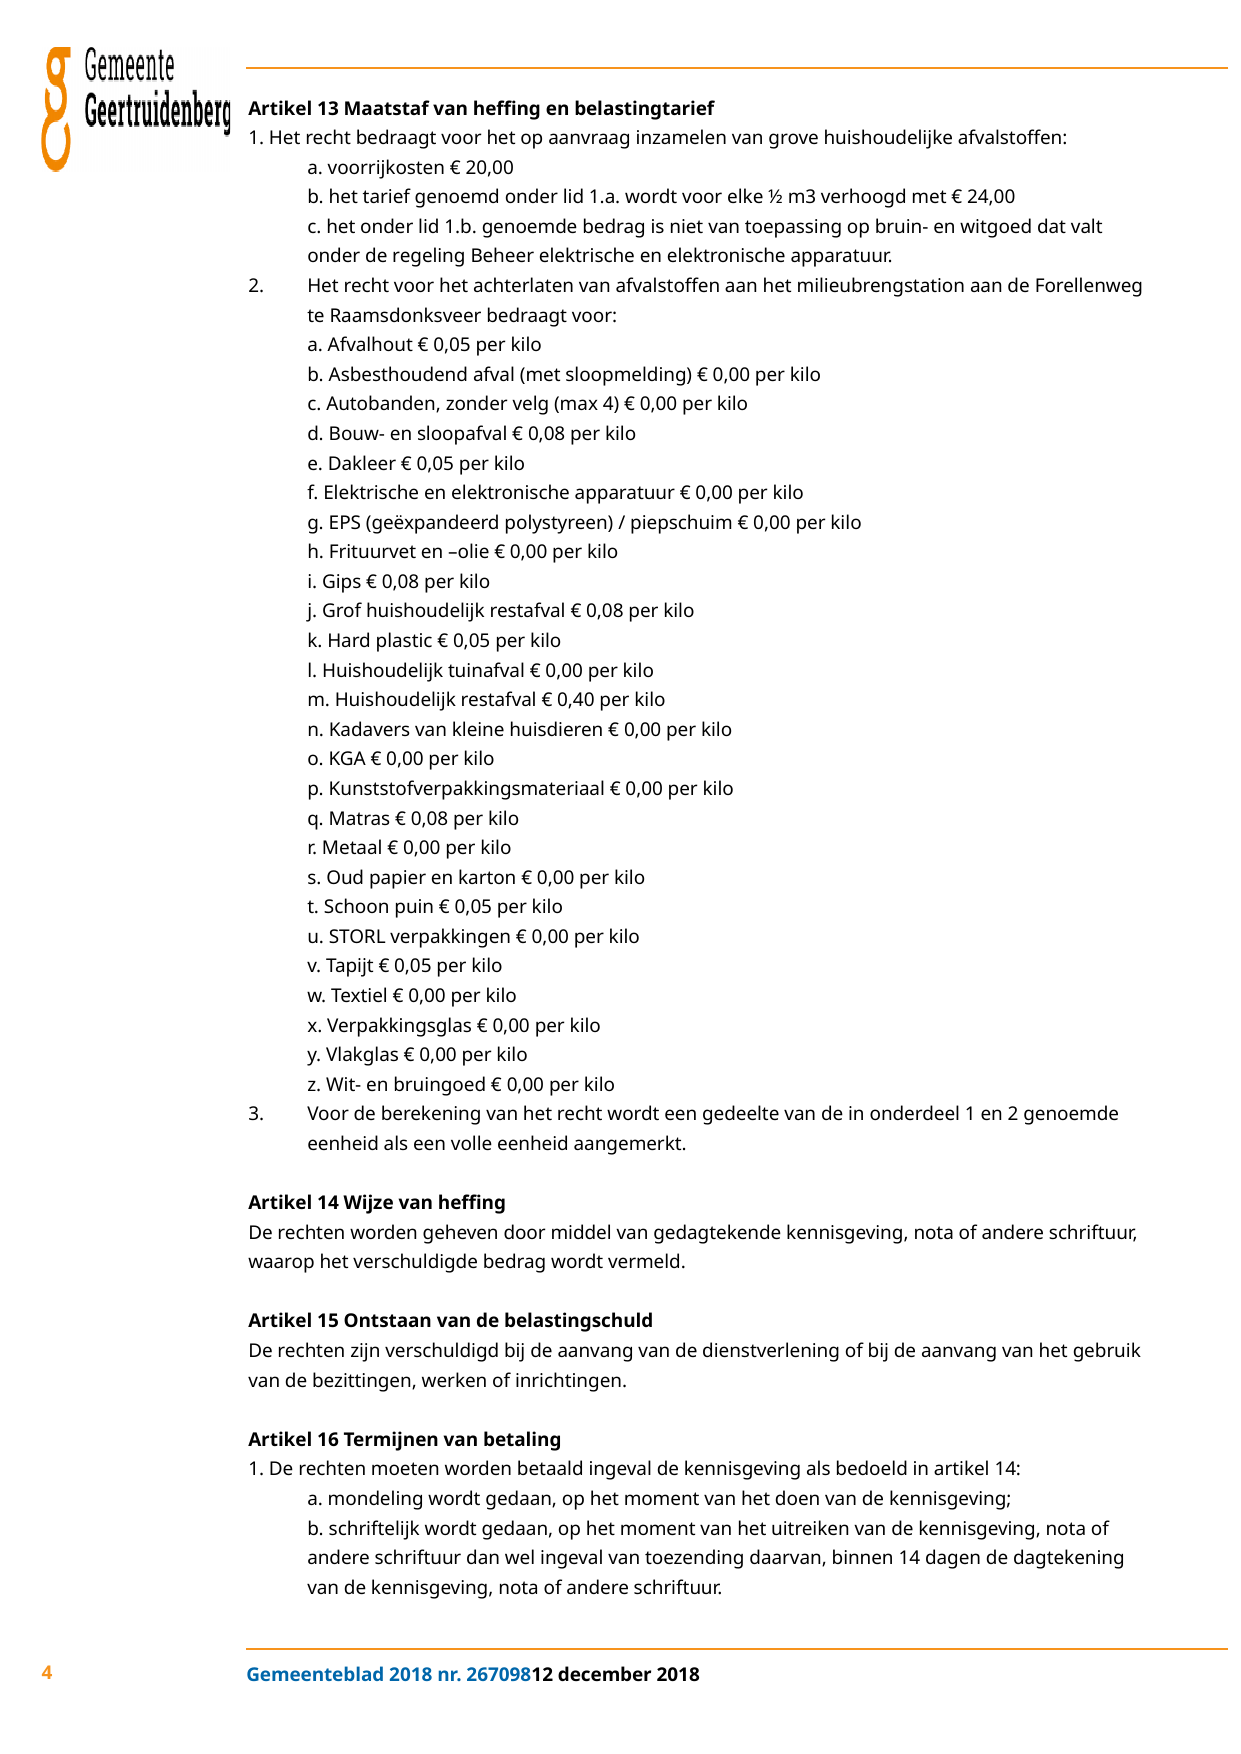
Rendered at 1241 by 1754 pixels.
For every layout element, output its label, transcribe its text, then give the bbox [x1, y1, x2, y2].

list a. voorrijkosten € 20,00 [248, 154, 1152, 180]
list b. schriftelijk wordt gedaan, op het moment van het uitreiken van de kennisgeving, nota of andere schriftuur dan wel ingeval van toezending daarvan, binnen 14 dagen de dagtekening van de kennisgeving, nota of andere schriftuur. [248, 1515, 1152, 1600]
list v. Tapijt € 0,05 per kilo [248, 953, 1152, 978]
list l. Huishoudelijk tuinafval € 0,00 per kilo [248, 657, 1152, 683]
list a. Afvalhout € 0,05 per kilo [248, 331, 1152, 357]
list b. het tarief genoemd onder lid 1.a. wordt voor elke ½ m3 verhoogd met € 24,00 [248, 183, 1152, 209]
list g. EPS (geëxpandeerd polystyreen) / piepschuim € 0,00 per kilo [248, 509, 1152, 535]
list r. Metaal € 0,00 per kilo [248, 834, 1152, 860]
list t. Schoon puin € 0,05 per kilo [248, 893, 1152, 919]
list e. Dakleer € 0,05 per kilo [248, 450, 1152, 476]
list m. Huishoudelijk restafval € 0,40 per kilo [248, 686, 1152, 712]
list y. Vlakglas € 0,00 per kilo [248, 1041, 1152, 1067]
text Artikel 13 Maatstaf van heffing en belastingtarief [248, 95, 1152, 121]
list Het recht voor het achterlaten van afvalstoffen aan het milieubrengstation aan de Forellenweg te Raamsdonksveer bedraagt voor: [248, 272, 1152, 328]
list u. STORL verpakkingen € 0,00 per kilo [248, 923, 1152, 949]
text 1. Het recht bedraagt voor het op aanvraag inzamelen van grove huishoudelijke afvalstoffen: [248, 124, 1152, 150]
list c. het onder lid 1.b. genoemde bedrag is niet van toepassing op bruin- en witgoed dat valt onder de regeling Beheer elektrische en elektronische apparatuur. [248, 213, 1152, 268]
list s. Oud papier en karton € 0,00 per kilo [248, 864, 1152, 890]
list k. Hard plastic € 0,05 per kilo [248, 627, 1152, 653]
text Artikel 16 Termijnen van betaling [248, 1426, 1152, 1452]
list i. Gips € 0,08 per kilo [248, 568, 1152, 594]
list n. Kadavers van kleine huisdieren € 0,00 per kilo [248, 716, 1152, 742]
list f. Elektrische en elektronische apparatuur € 0,00 per kilo [248, 479, 1152, 505]
text De rechten worden geheven door middel van gedagtekende kennisgeving, nota of andere schriftuur, waarop het verschuldigde bedrag wordt vermeld. [248, 1219, 1152, 1274]
list p. Kunststofverpakkingsmateriaal € 0,00 per kilo [248, 775, 1152, 801]
list w. Textiel € 0,00 per kilo [248, 982, 1152, 1008]
text De rechten zijn verschuldigd bij de aanvang van de dienstverlening of bij de aanvang van het gebruik van de bezittingen, werken of inrichtingen. [248, 1337, 1152, 1393]
list a. mondeling wordt gedaan, op het moment van het doen van de kennisgeving; [248, 1485, 1152, 1511]
list d. Bouw- en sloopafval € 0,08 per kilo [248, 420, 1152, 446]
list j. Grof huishoudelijk restafval € 0,08 per kilo [248, 598, 1152, 623]
text Artikel 14 Wijze van heffing [248, 1189, 1152, 1215]
picture [41, 47, 231, 172]
list x. Verpakkingsglas € 0,00 per kilo [248, 1012, 1152, 1038]
list Voor de berekening van het recht wordt een gedeelte van de in onderdeel 1 en 2 genoemde eenheid als een volle eenheid aangemerkt. [248, 1101, 1152, 1156]
list o. KGA € 0,00 per kilo [248, 746, 1152, 771]
list c. Autobanden, zonder velg (max 4) € 0,00 per kilo [248, 391, 1152, 416]
list q. Matras € 0,08 per kilo [248, 805, 1152, 831]
text Artikel 15 Ontstaan van de belastingschuld [248, 1308, 1152, 1333]
list h. Frituurvet en –olie € 0,00 per kilo [248, 538, 1152, 564]
text 1. De rechten moeten worden betaald ingeval de kennisgeving als bedoeld in artikel 14: [248, 1456, 1152, 1481]
list z. Wit- en bruingoed € 0,00 per kilo [248, 1071, 1152, 1097]
list b. Asbesthoudend afval (met sloopmelding) € 0,00 per kilo [248, 361, 1152, 387]
